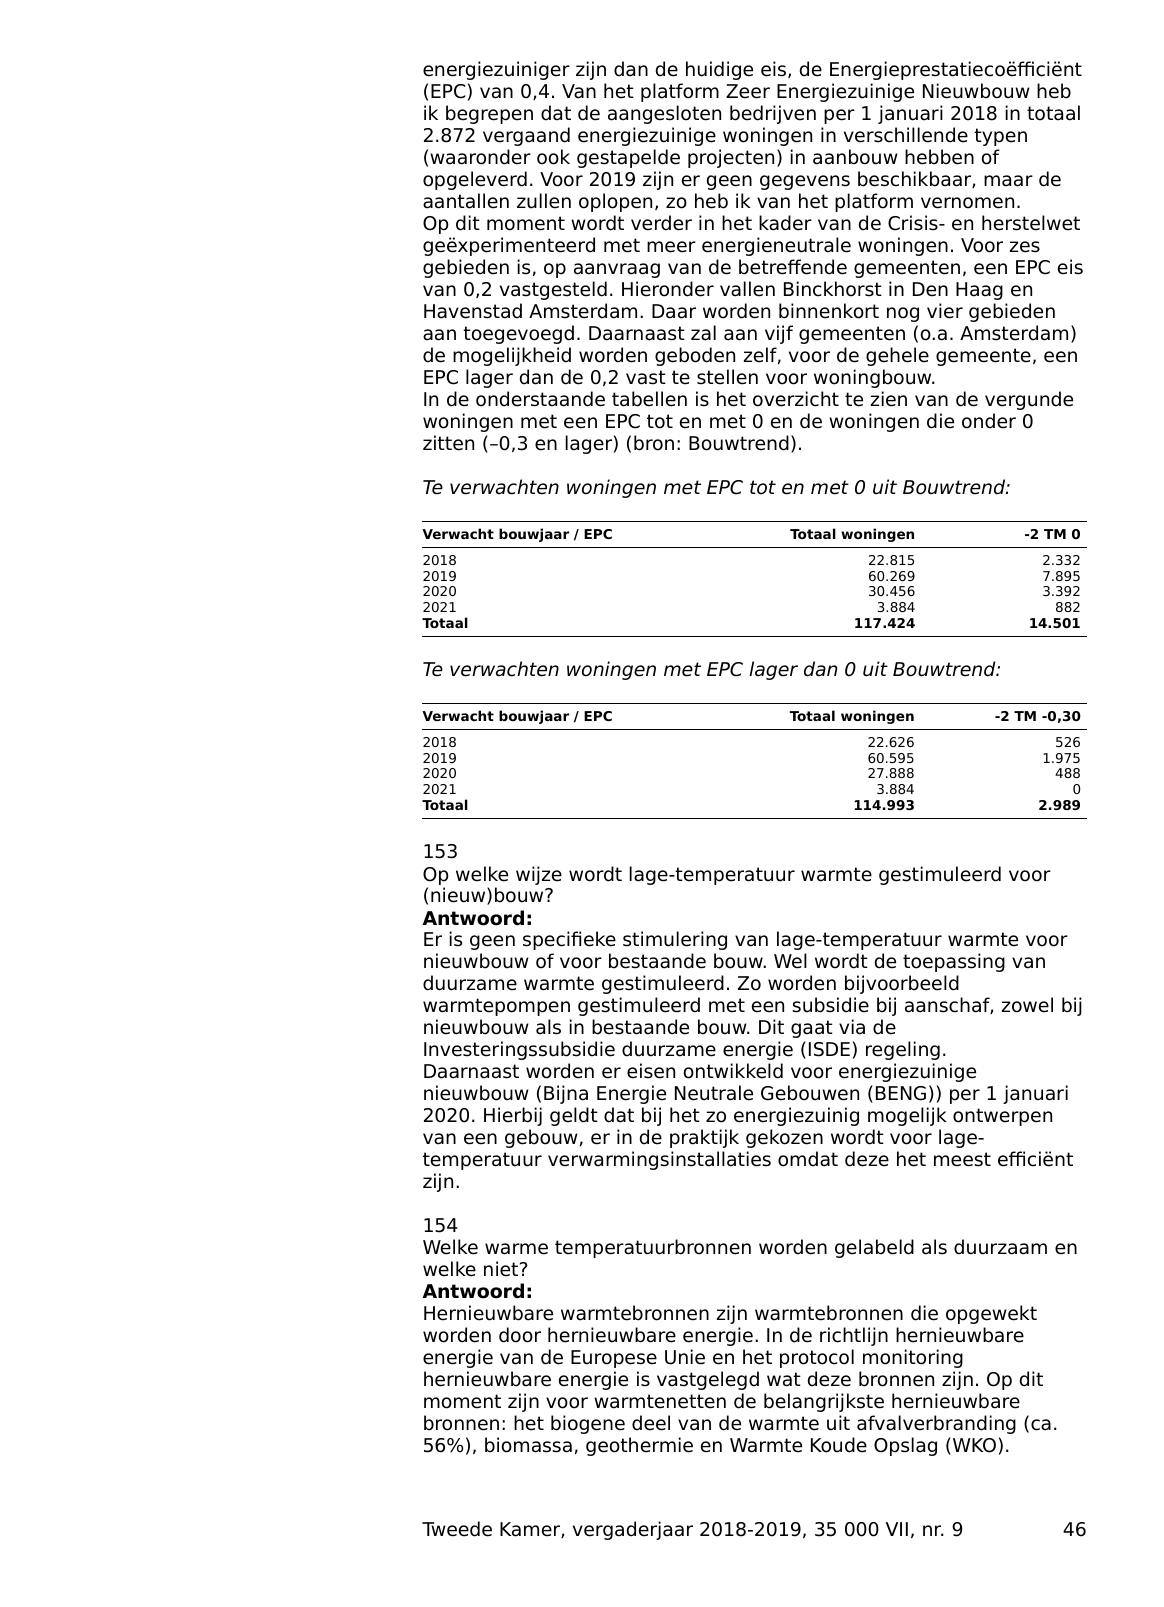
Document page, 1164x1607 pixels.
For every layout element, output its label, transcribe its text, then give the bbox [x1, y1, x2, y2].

text Er is geen specifieke stimulering van lage-temperatuur warmte voor nieuwbouw of voor bestaande bouw. Wel wordt de toepassing van duurzame warmte gestimuleerd. Zo worden bijvoorbeeld warmtepompen gestimuleerd met een subsidie bij aanschaf, zowel bij nieuwbouw als in bestaande bouw. Dit gaat via de Investeringssubsidie duurzame energie (ISDE) regeling. [422, 929, 1087, 1061]
table_header Totaal woningen [683, 522, 921, 547]
table_cell 2020 [422, 584, 683, 600]
text Antwoord: [422, 1281, 1087, 1303]
text Hernieuwbare warmtebronnen zijn warmtebronnen die opgewekt worden door hernieuwbare energie. In de richtlijn hernieuwbare energie van de Europese Unie en het protocol monitoring hernieuwbare energie is vastgelegd wat deze bronnen zijn. Op dit moment zijn voor warmtenetten de belangrijkste hernieuwbare bronnen: het biogene deel van de warmte uit afvalverbranding (ca. 56%), biomassa, geothermie en Warmte Koude Opslag (WKO). [422, 1303, 1087, 1457]
table_cell Totaal [422, 798, 679, 818]
table_header Totaal woningen [679, 704, 921, 729]
table_cell 3.884 [679, 782, 921, 798]
table_cell 22.626 [679, 730, 921, 751]
text In de onderstaande tabellen is het overzicht te zien van de vergunde woningen met een EPC tot en met 0 en de woningen die onder 0 zitten (–0,3 en lager) (bron: Bouwtrend). [422, 389, 1087, 455]
table_cell 22.815 [683, 548, 921, 568]
text energiezuiniger zijn dan de huidige eis, de Energieprestatiecoëfficiënt (EPC) van 0,4. Van het platform Zeer Energiezuinige Nieuwbouw heb ik begrepen dat de aangesloten bedrijven per 1 januari 2018 in totaal 2.872 vergaand energiezuinige woningen in verschillende typen (waaronder ook gestapelde projecten) in aanbouw hebben of opgeleverd. Voor 2019 zijn er geen gegevens beschikbaar, maar de aantallen zullen oplopen, zo heb ik van het platform vernomen. [422, 59, 1087, 213]
subtitle Te verwachten woningen met EPC tot en met 0 uit Bouwtrend: [422, 477, 1087, 499]
table_header -2 TM 0 [921, 522, 1087, 547]
table_cell 2019 [422, 568, 683, 584]
table_cell 117.424 [683, 616, 921, 636]
table_cell 60.595 [679, 751, 921, 766]
table_header Verwacht bouwjaar / EPC [422, 704, 679, 729]
table_cell 3.884 [683, 600, 921, 616]
table_cell Totaal [422, 616, 683, 636]
table_cell 2019 [422, 751, 679, 766]
text Antwoord: [422, 907, 1087, 929]
table_cell 30.456 [683, 584, 921, 600]
table_header Verwacht bouwjaar / EPC [422, 522, 683, 547]
table_cell 2021 [422, 600, 683, 616]
text Op dit moment wordt verder in het kader van de Crisis- en herstelwet geëxperimenteerd met meer energieneutrale woningen. Voor zes gebieden is, op aanvraag van de betreffende gemeenten, een EPC eis van 0,2 vastgesteld. Hieronder vallen Binckhorst in Den Haag en Havenstad Amsterdam. Daar worden binnenkort nog vier gebieden aan toegevoegd. Daarnaast zal aan vijf gemeenten (o.a. Amsterdam) de mogelijkheid worden geboden zelf, voor de gehele gemeente, een EPC lager dan de 0,2 vast te stellen voor woningbouw. [422, 213, 1087, 389]
table_cell 7.895 [921, 568, 1087, 584]
subtitle Te verwachten woningen met EPC lager dan 0 uit Bouwtrend: [422, 659, 1087, 681]
table_cell 2.332 [921, 548, 1087, 568]
table_cell 2018 [422, 730, 679, 751]
table_cell 882 [921, 600, 1087, 616]
table_header -2 TM -0,30 [921, 704, 1087, 729]
table_cell 3.392 [921, 584, 1087, 600]
text Op welke wijze wordt lage-temperatuur warmte gestimuleerd voor (nieuw)bouw? [422, 863, 1087, 907]
table_cell 14.501 [921, 616, 1087, 636]
table_cell 2.989 [921, 798, 1087, 818]
table_cell 488 [921, 766, 1087, 782]
table_cell 27.888 [679, 766, 921, 782]
text Daarnaast worden er eisen ontwikkeld voor energiezuinige nieuwbouw (Bijna Energie Neutrale Gebouwen (BENG)) per 1 januari 2020. Hierbij geldt dat bij het zo energiezuinig mogelijk ontwerpen van een gebouw, er in de praktijk gekozen wordt voor lage-temperatuur verwarmingsinstallaties omdat deze het meest efficiënt zijn. [422, 1061, 1087, 1193]
table_cell 60.269 [683, 568, 921, 584]
table_cell 2021 [422, 782, 679, 798]
text 154 [422, 1215, 1087, 1237]
table_cell 1.975 [921, 751, 1087, 766]
text Welke warme temperatuurbronnen worden gelabeld als duurzaam en welke niet? [422, 1237, 1087, 1281]
table_cell 2018 [422, 548, 683, 568]
text 153 [422, 841, 1087, 863]
table_cell 0 [921, 782, 1087, 798]
table_cell 526 [921, 730, 1087, 751]
table_cell 2020 [422, 766, 679, 782]
table_cell 114.993 [679, 798, 921, 818]
